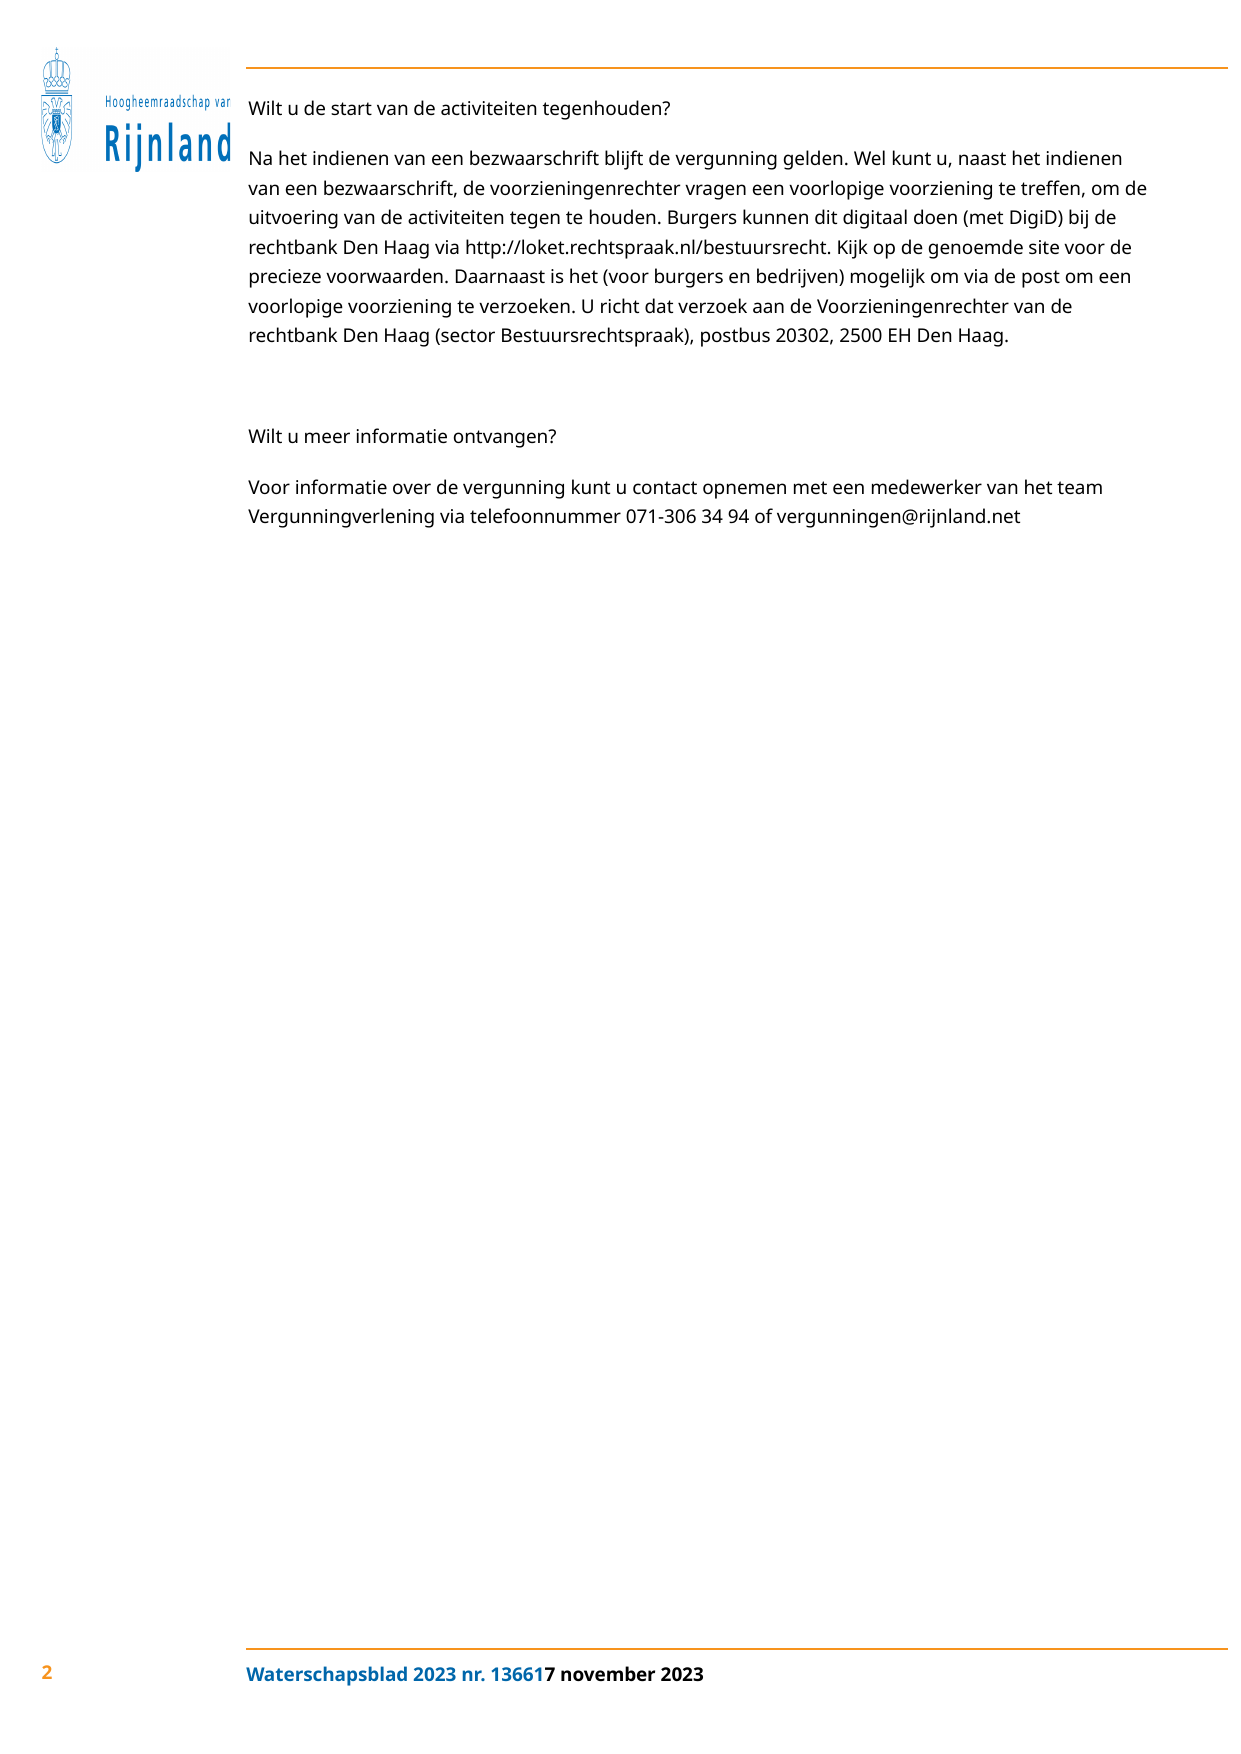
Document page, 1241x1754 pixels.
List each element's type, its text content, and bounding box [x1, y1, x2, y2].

text Voor informatie over de vergunning kunt u contact opnemen met een medewerker van het team Vergunningverlening via telefoonnummer 071-306 34 94 of vergunningen@rijnland.net [248, 474, 1152, 529]
text Wilt u meer informatie ontvangen? [248, 423, 1152, 449]
text Na het indienen van een bezwaarschrift blijft de vergunning gelden. Wel kunt u, naast het indienen van een bezwaarschrift, de voorzieningenrechter vragen een voorlopige voorziening te treffen, om de uitvoering van de activiteiten tegen te houden. Burgers kunnen dit digitaal doen (met DigiD) bij de rechtbank Den Haag via http://loket.rechtspraak.nl/bestuursrecht. Kijk op de genoemde site voor de precieze voorwaarden. Daarnaast is het (voor burgers en bedrijven) mogelijk om via de post om een voorlopige voorziening te verzoeken. U richt dat verzoek aan de Voorzieningenrechter van de rechtbank Den Haag (sector Bestuursrechtspraak), postbus 20302, 2500 EH Den Haag. [248, 145, 1152, 348]
picture [41, 47, 231, 172]
text Wilt u de start van de activiteiten tegenhouden? [248, 95, 1152, 121]
